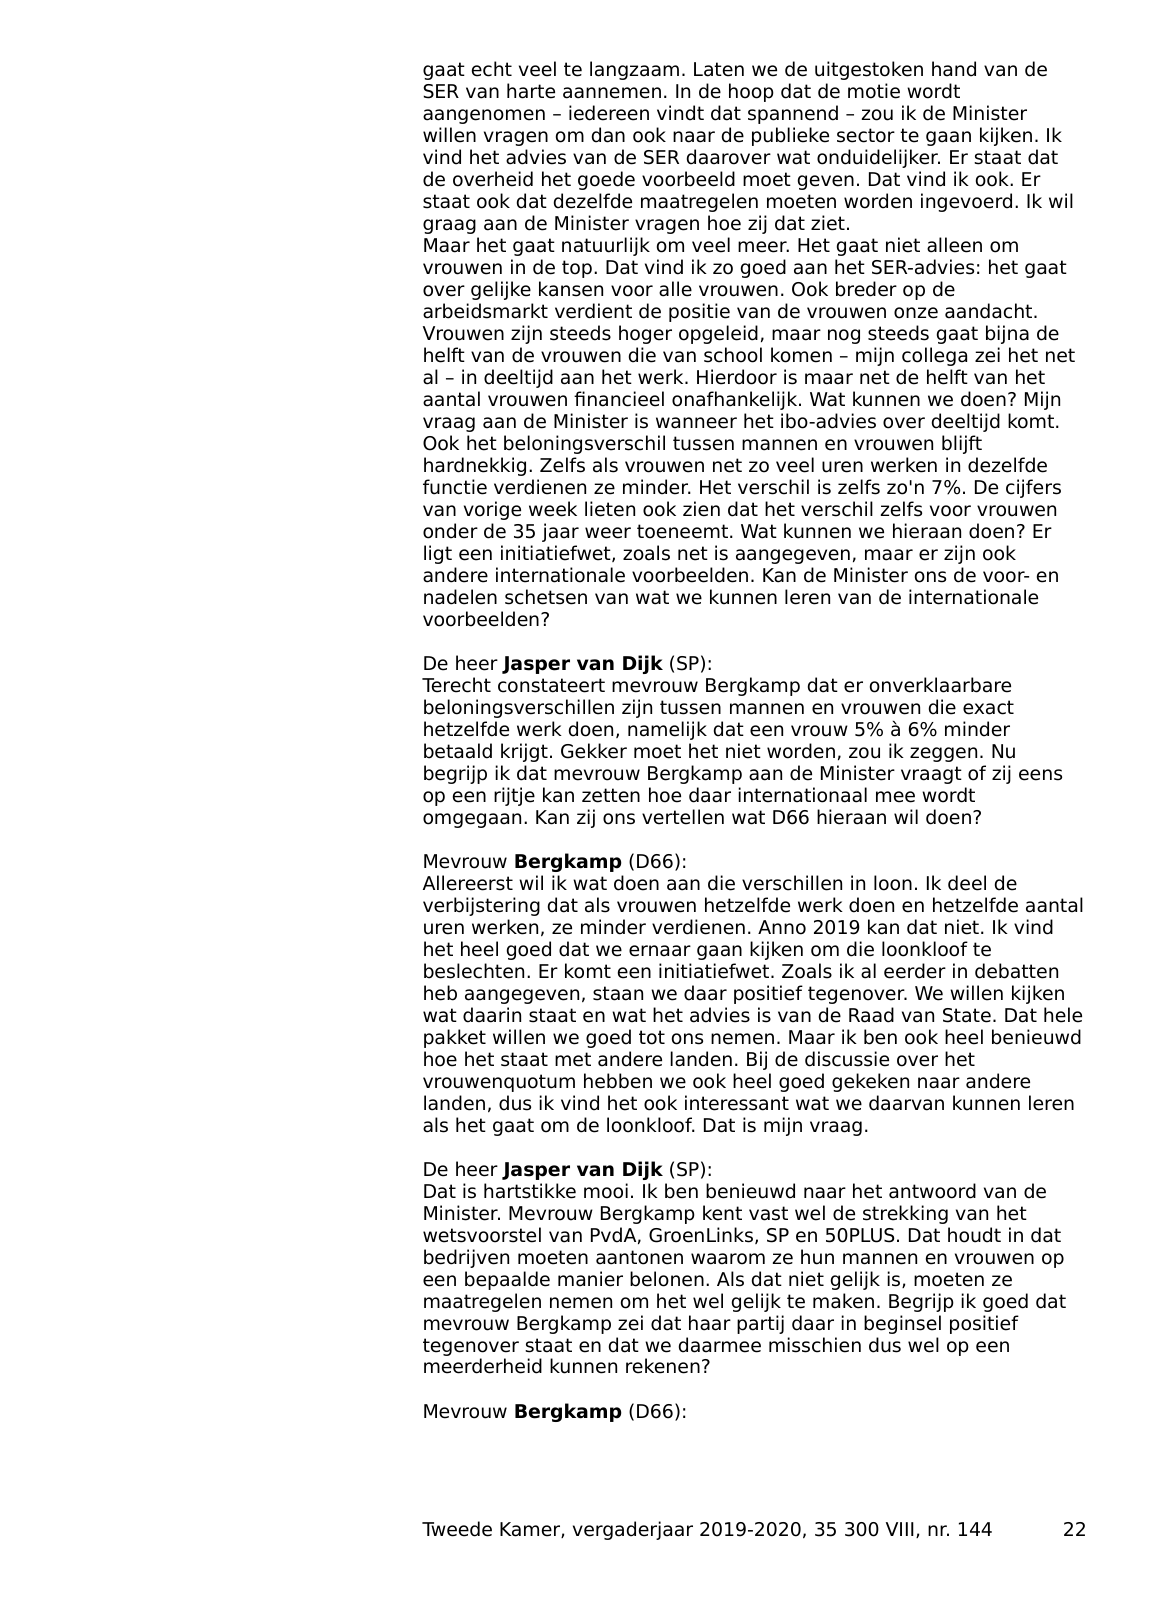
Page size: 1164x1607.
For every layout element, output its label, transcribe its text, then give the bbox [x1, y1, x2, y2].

text gaat echt veel te langzaam. Laten we de uitgestoken hand van de SER van harte aannemen. In de hoop dat de motie wordt aangenomen – iedereen vindt dat spannend – zou ik de Minister willen vragen om dan ook naar de publieke sector te gaan kijken. Ik vind het advies van de SER daarover wat onduidelijker. Er staat dat de overheid het goede voorbeeld moet geven. Dat vind ik ook. Er staat ook dat dezelfde maatregelen moeten worden ingevoerd. Ik wil graag aan de Minister vragen hoe zij dat ziet. [422, 59, 1087, 235]
text De heer Jasper van Dijk (SP): [422, 1159, 1087, 1181]
text Mevrouw Bergkamp (D66): [422, 851, 1087, 873]
text Allereerst wil ik wat doen aan die verschillen in loon. Ik deel de verbijstering dat als vrouwen hetzelfde werk doen en hetzelfde aantal uren werken, ze minder verdienen. Anno 2019 kan dat niet. Ik vind het heel goed dat we ernaar gaan kijken om die loonkloof te beslechten. Er komt een initiatiefwet. Zoals ik al eerder in debatten heb aangegeven, staan we daar positief tegenover. We willen kijken wat daarin staat en wat het advies is van de Raad van State. Dat hele pakket willen we goed tot ons nemen. Maar ik ben ook heel benieuwd hoe het staat met andere landen. Bij de discussie over het vrouwenquotum hebben we ook heel goed gekeken naar andere landen, dus ik vind het ook interessant wat we daarvan kunnen leren als het gaat om de loonkloof. Dat is mijn vraag. [422, 873, 1087, 1136]
text Mevrouw Bergkamp (D66): [422, 1401, 1087, 1423]
text Maar het gaat natuurlijk om veel meer. Het gaat niet alleen om vrouwen in de top. Dat vind ik zo goed aan het SER-advies: het gaat over gelijke kansen voor alle vrouwen. Ook breder op de arbeidsmarkt verdient de positie van de vrouwen onze aandacht. Vrouwen zijn steeds hoger opgeleid, maar nog steeds gaat bijna de helft van de vrouwen die van school komen – mijn collega zei het net al – in deeltijd aan het werk. Hierdoor is maar net de helft van het aantal vrouwen financieel onafhankelijk. Wat kunnen we doen? Mijn vraag aan de Minister is wanneer het ibo-advies over deeltijd komt. [422, 235, 1087, 433]
text Dat is hartstikke mooi. Ik ben benieuwd naar het antwoord van de Minister. Mevrouw Bergkamp kent vast wel de strekking van het wetsvoorstel van PvdA, GroenLinks, SP en 50PLUS. Dat houdt in dat bedrijven moeten aantonen waarom ze hun mannen en vrouwen op een bepaalde manier belonen. Als dat niet gelijk is, moeten ze maatregelen nemen om het wel gelijk te maken. Begrijp ik goed dat mevrouw Bergkamp zei dat haar partij daar in beginsel positief tegenover staat en dat we daarmee misschien dus wel op een meerderheid kunnen rekenen? [422, 1181, 1087, 1378]
text Terecht constateert mevrouw Bergkamp dat er onverklaarbare beloningsverschillen zijn tussen mannen en vrouwen die exact hetzelfde werk doen, namelijk dat een vrouw 5% à 6% minder betaald krijgt. Gekker moet het niet worden, zou ik zeggen. Nu begrijp ik dat mevrouw Bergkamp aan de Minister vraagt of zij eens op een rijtje kan zetten hoe daar internationaal mee wordt omgegaan. Kan zij ons vertellen wat D66 hieraan wil doen? [422, 675, 1087, 828]
text Ook het beloningsverschil tussen mannen en vrouwen blijft hardnekkig. Zelfs als vrouwen net zo veel uren werken in dezelfde functie verdienen ze minder. Het verschil is zelfs zo'n 7%. De cijfers van vorige week lieten ook zien dat het verschil zelfs voor vrouwen onder de 35 jaar weer toeneemt. Wat kunnen we hieraan doen? Er ligt een initiatiefwet, zoals net is aangegeven, maar er zijn ook andere internationale voorbeelden. Kan de Minister ons de voor- en nadelen schetsen van wat we kunnen leren van de internationale voorbeelden? [422, 433, 1087, 631]
text De heer Jasper van Dijk (SP): [422, 653, 1087, 675]
